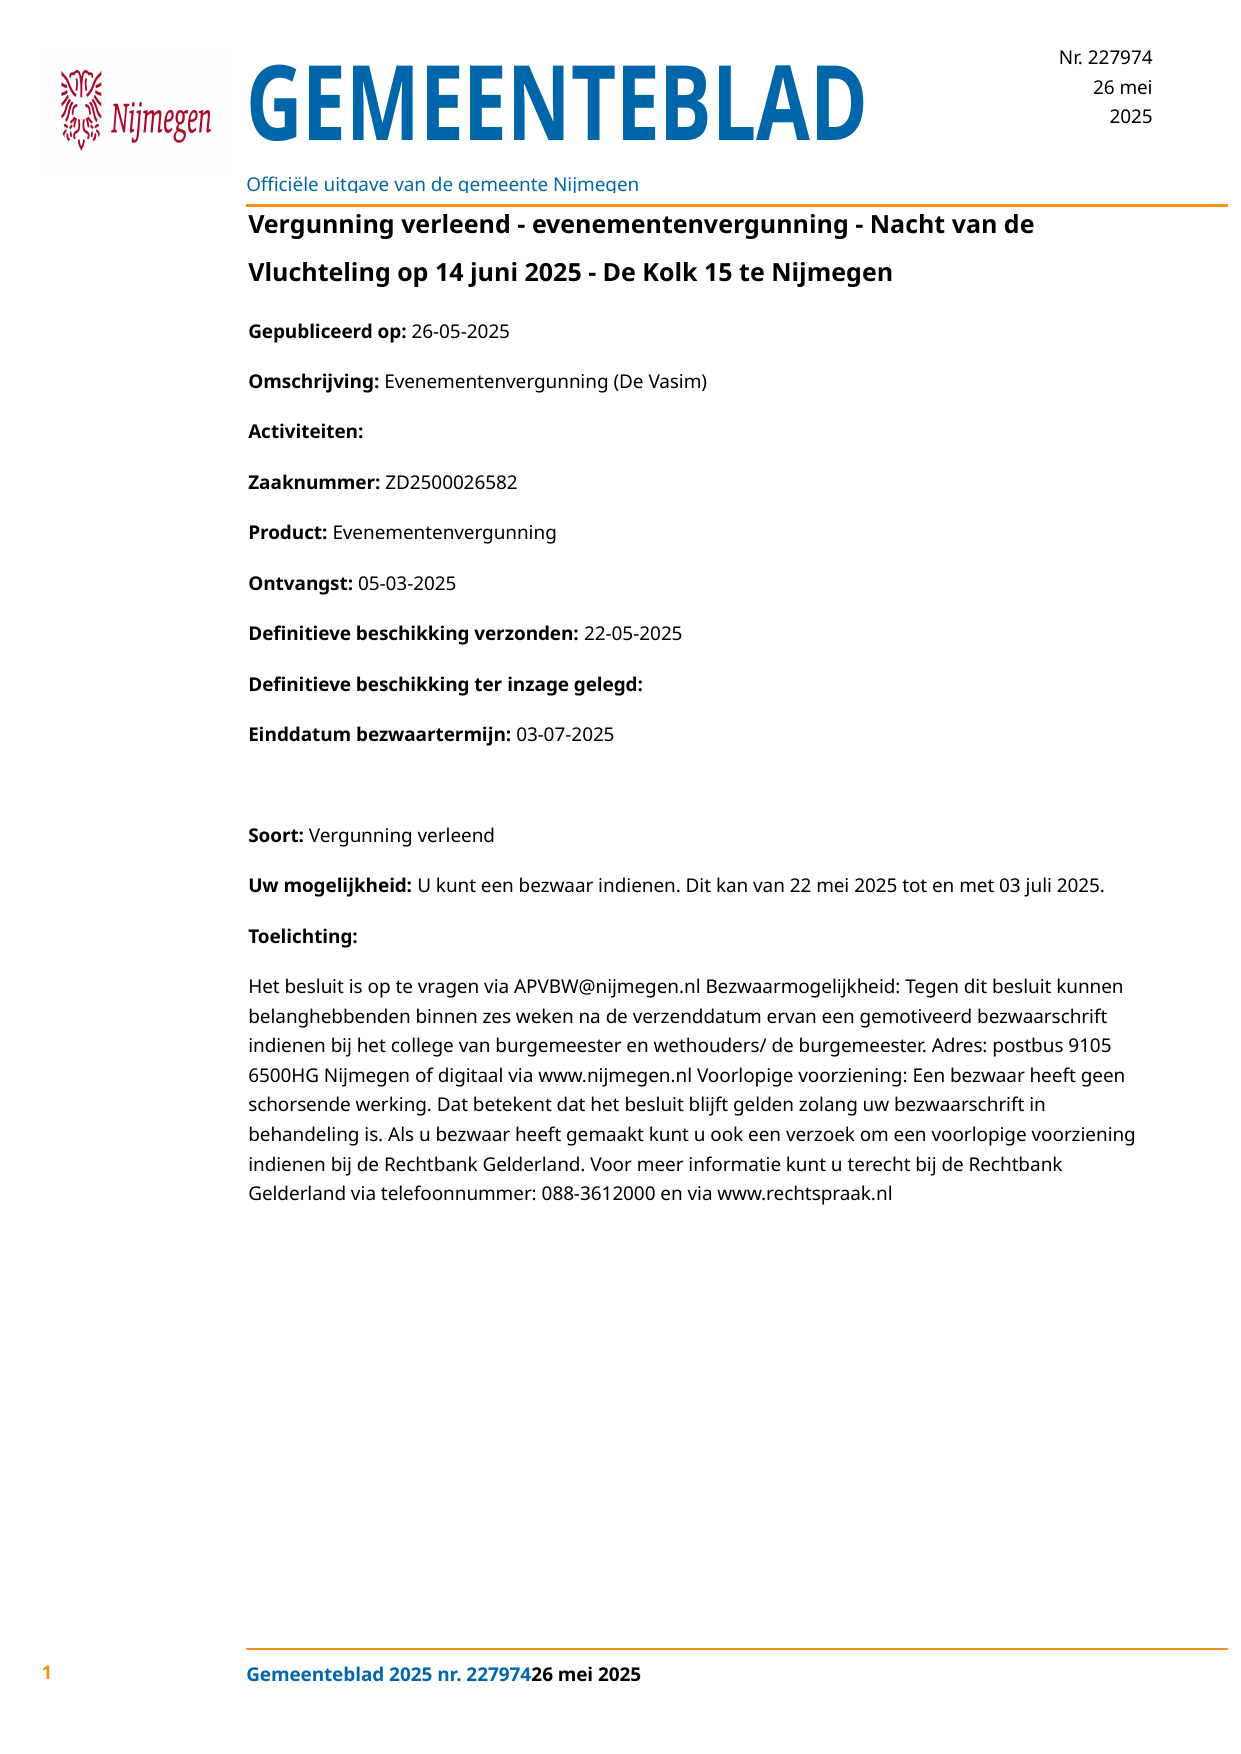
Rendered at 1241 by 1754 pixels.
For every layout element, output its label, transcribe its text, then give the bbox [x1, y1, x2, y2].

text Uw mogelijkheid: U kunt een bezwaar indienen. Dit kan van 22 mei 2025 tot en met 03 juli 2025. [248, 872, 1152, 898]
text Het besluit is op te vragen via APVBW@nijmegen.nl Bezwaarmogelijkheid: Tegen dit besluit kunnen belanghebbenden binnen zes weken na de verzenddatum ervan een gemotiveerd bezwaarschrift indienen bij het college van burgemeester en wethouders/ de burgemeester. Adres: postbus 9105 6500HG Nijmegen of digitaal via www.nijmegen.nl Voorlopige voorziening: Een bezwaar heeft geen schorsende werking. Dat betekent dat het besluit blijft gelden zolang uw bezwaarschrift in behandeling is. Als u bezwaar heeft gemaakt kunt u ook een verzoek om een voorlopige voorziening indienen bij de Rechtbank Gelderland. Voor meer informatie kunt u terecht bij de Rechtbank Gelderland via telefoonnummer: 088-3612000 en via www.rechtspraak.nl [248, 973, 1152, 1206]
text Zaaknummer: ZD2500026582 [248, 469, 1152, 495]
text Definitieve beschikking ter inzage gelegd: [248, 671, 1152, 697]
text Einddatum bezwaartermijn: 03-07-2025 [248, 721, 1152, 747]
text Omschrijving: Evenementenvergunning (De Vasim) [248, 368, 1152, 394]
text Gepubliceerd op: 26-05-2025 [248, 318, 1152, 344]
text Activiteiten: [248, 419, 1152, 444]
text Vergunning verleend - evenementenvergunning - Nacht van de Vluchteling op 14 juni 2025 - De Kolk 15 te Nijmegen [248, 207, 1152, 288]
picture [41, 47, 231, 172]
text Definitieve beschikking verzonden: 22-05-2025 [248, 620, 1152, 646]
text Ontvangst: 05-03-2025 [248, 570, 1152, 596]
text Toelichting: [248, 923, 1152, 949]
text Soort: Vergunning verleend [248, 822, 1152, 848]
text Product: Evenementenvergunning [248, 519, 1152, 545]
